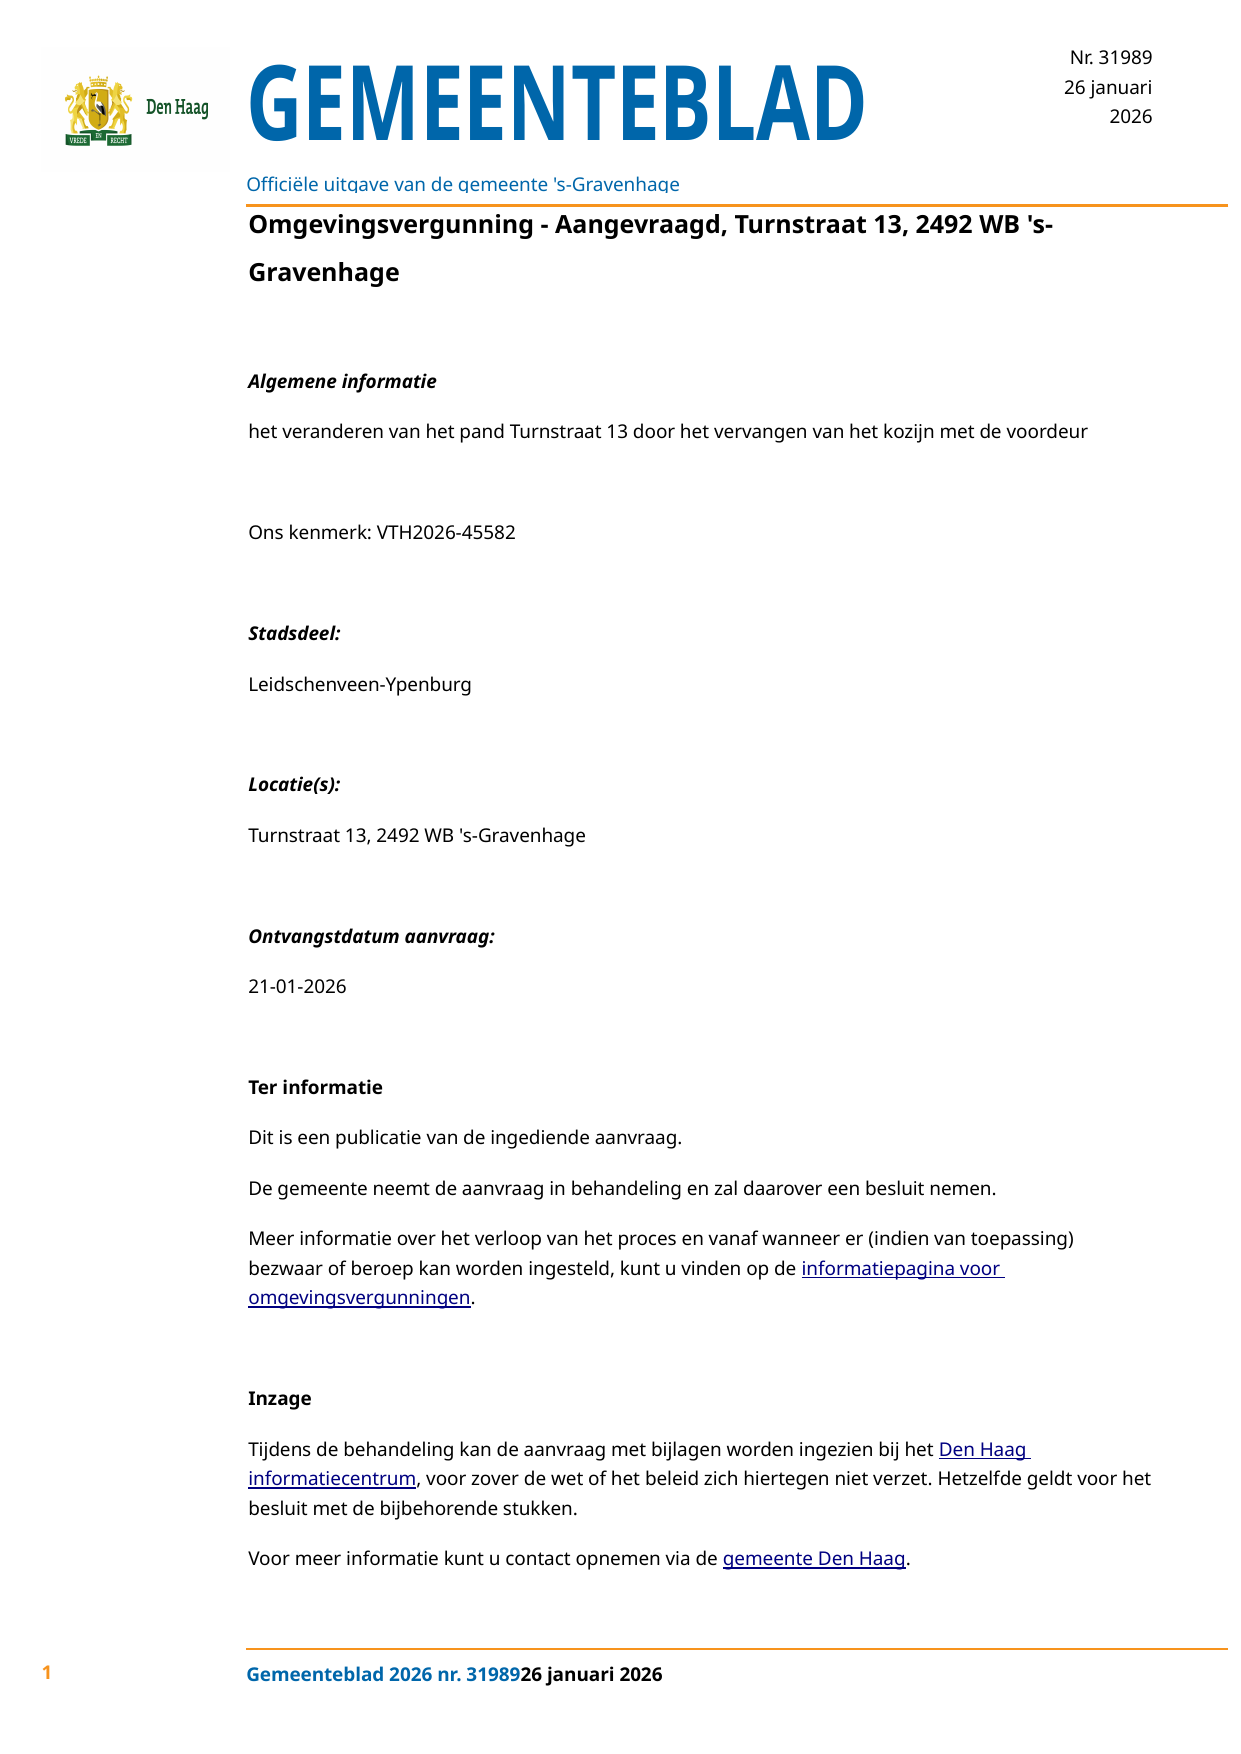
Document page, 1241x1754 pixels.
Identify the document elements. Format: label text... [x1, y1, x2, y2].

text Meer informatie over het verloop van het proces en vanaf wanneer er (indien van toepassing) bezwaar of beroep kan worden ingesteld, kunt u vinden op de informatiepagina voor omgevingsvergunningen. [248, 1225, 1152, 1310]
text Voor meer informatie kunt u contact opnemen via de gemeente Den Haag. [248, 1545, 1152, 1571]
text Locatie(s): [248, 772, 1152, 797]
text Ter informatie [248, 1074, 1152, 1100]
text Leidschenveen-Ypenburg [248, 671, 1152, 697]
text Inzage [248, 1385, 1152, 1411]
text Ontvangstdatum aanvraag: [248, 923, 1152, 949]
text De gemeente neemt de aanvraag in behandeling en zal daarover een besluit nemen. [248, 1175, 1152, 1201]
text Dit is een publicatie van de ingediende aanvraag. [248, 1124, 1152, 1150]
text Tijdens de behandeling kan de aanvraag met bijlagen worden ingezien bij het Den Haag informatiecentrum, voor zover de wet of het beleid zich hiertegen niet verzet. Hetzelfde geldt voor het besluit met de bijbehorende stukken. [248, 1436, 1152, 1521]
text Algemene informatie [248, 368, 1152, 394]
text Stadsdeel: [248, 620, 1152, 646]
text 21-01-2026 [248, 973, 1152, 999]
text Ons kenmerk: VTH2026-45582 [248, 519, 1152, 545]
picture [41, 47, 231, 172]
text Omgevingsvergunning - Aangevraagd, Turnstraat 13, 2492 WB 's-Gravenhage [248, 207, 1152, 288]
text Turnstraat 13, 2492 WB 's-Gravenhage [248, 822, 1152, 848]
text het veranderen van het pand Turnstraat 13 door het vervangen van het kozijn met de voordeur [248, 419, 1152, 444]
